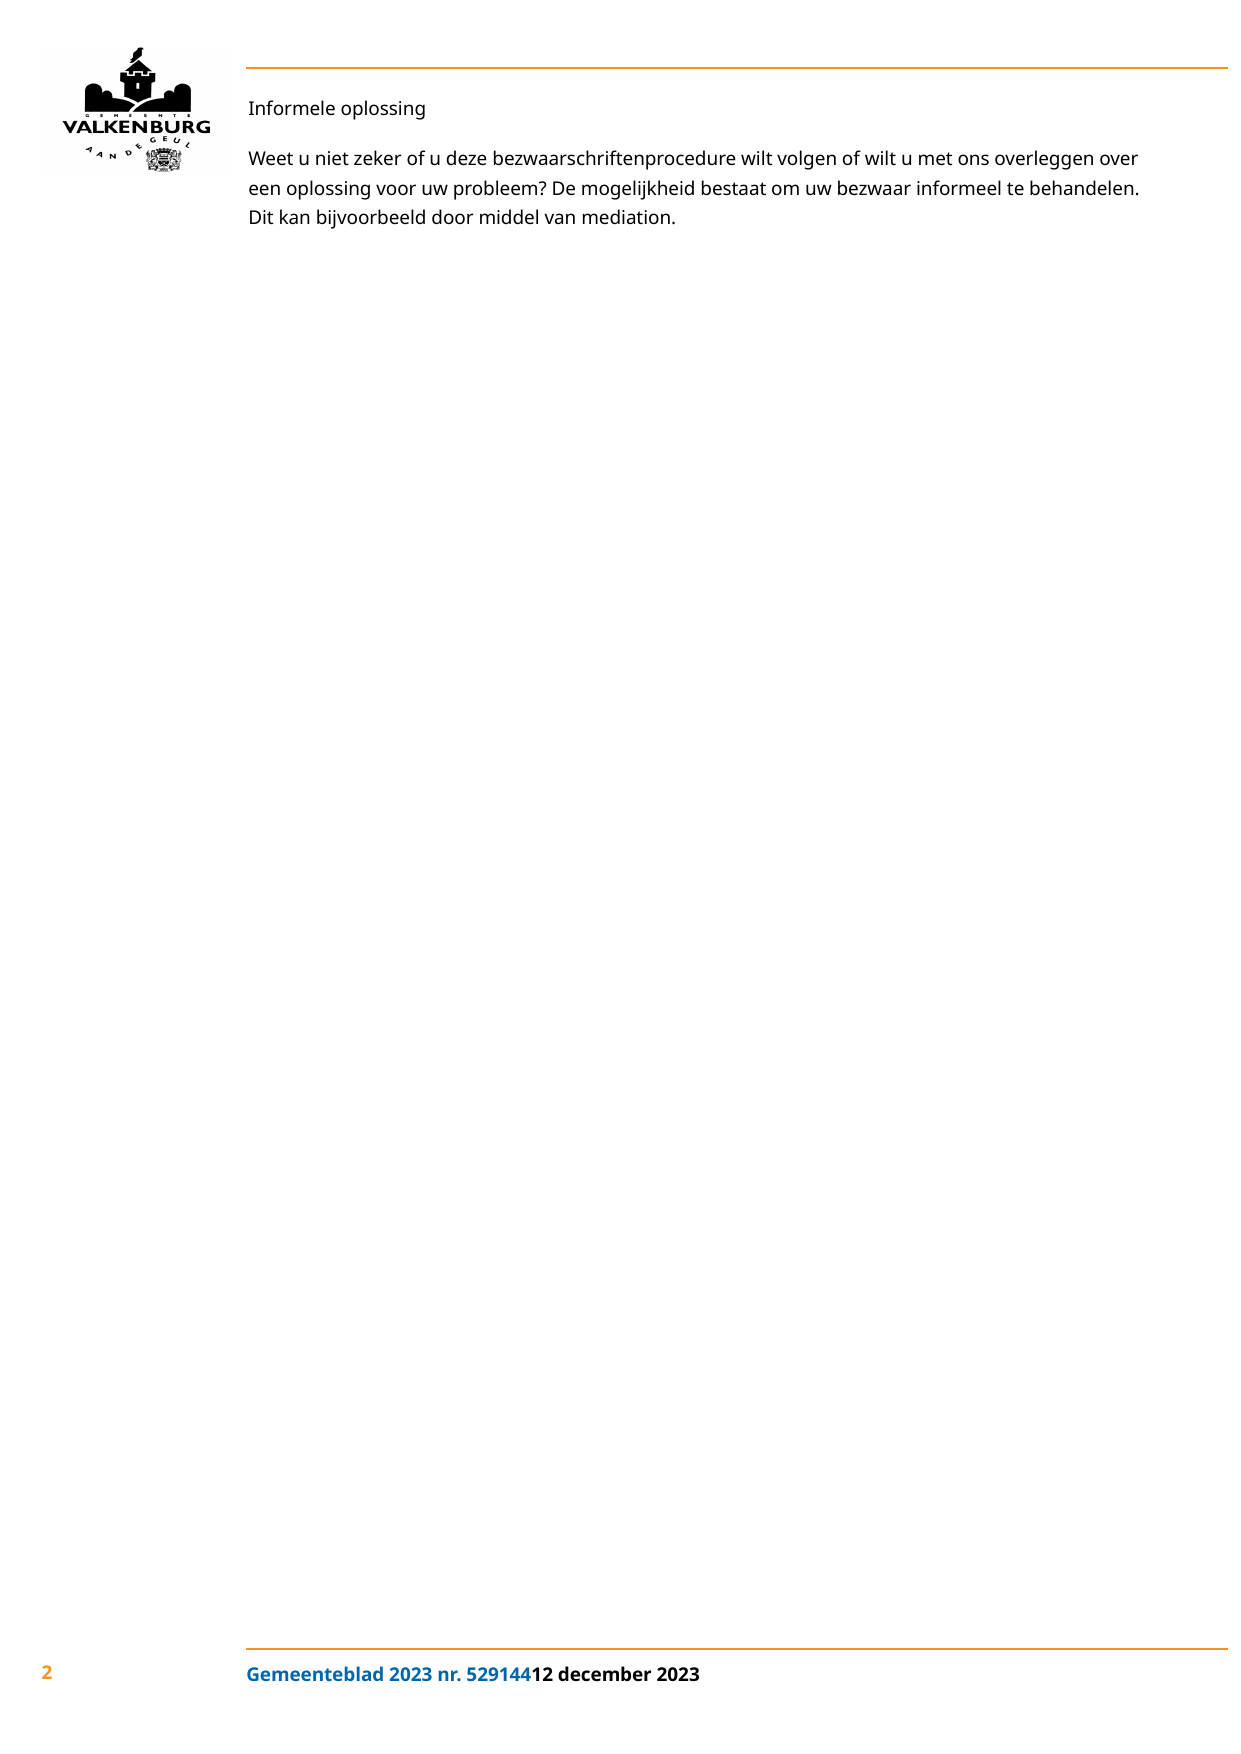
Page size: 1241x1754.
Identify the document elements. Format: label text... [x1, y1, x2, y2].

text Weet u niet zeker of u deze bezwaarschriftenprocedure wilt volgen of wilt u met ons overleggen over een oplossing voor uw probleem? De mogelijkheid bestaat om uw bezwaar informeel te behandelen. Dit kan bijvoorbeeld door middel van mediation. [248, 145, 1152, 230]
picture [41, 47, 231, 172]
text Informele oplossing [248, 95, 1152, 121]
